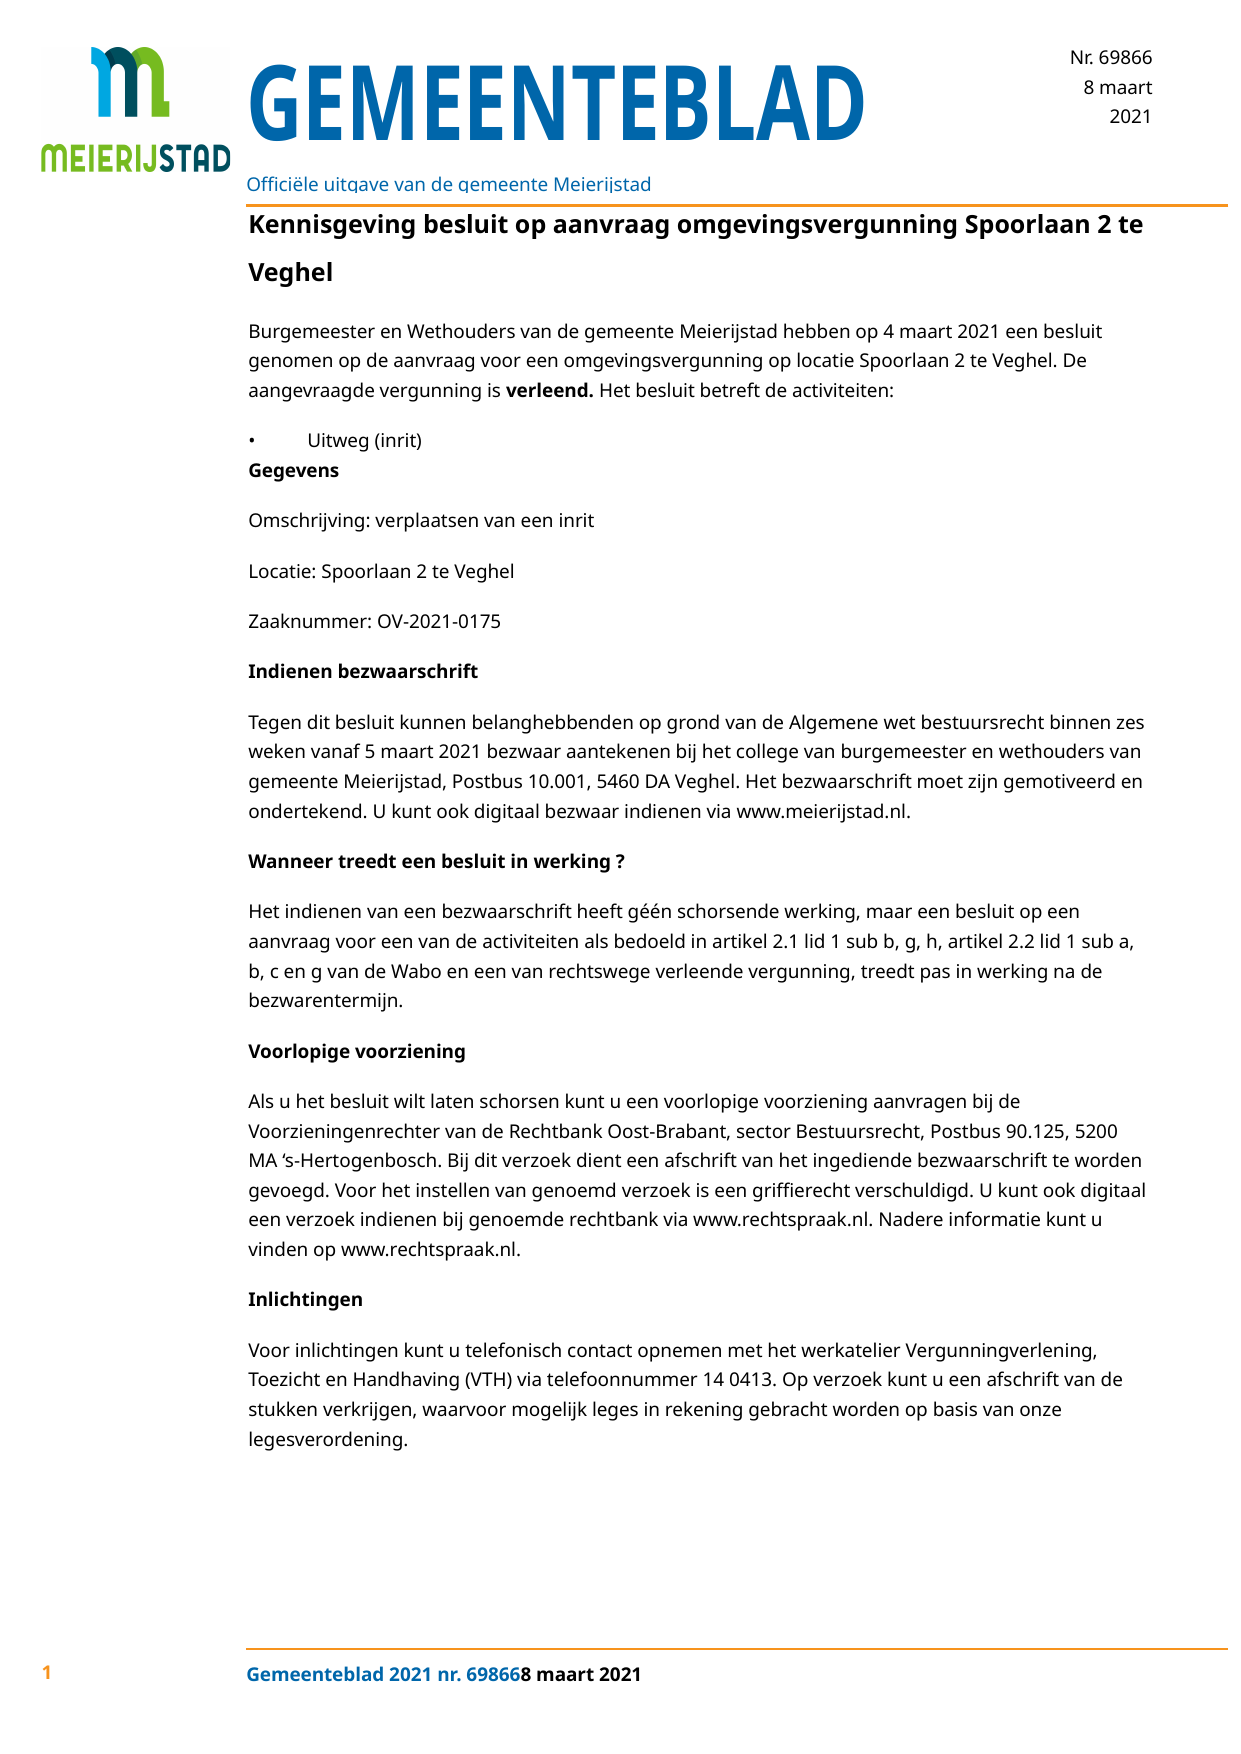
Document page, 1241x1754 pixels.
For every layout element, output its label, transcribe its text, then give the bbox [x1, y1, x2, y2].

text Omschrijving: verplaatsen van een inrit [248, 507, 1152, 533]
text Voor inlichtingen kunt u telefonisch contact opnemen met het werkatelier Vergunningverlening, Toezicht en Handhaving (VTH) via telefoonnummer 14 0413. Op verzoek kunt u een afschrift van de stukken verkrijgen, waarvoor mogelijk leges in rekening gebracht worden op basis van onze legesverordening. [248, 1337, 1152, 1452]
text Gegevens [248, 457, 1152, 483]
text Zaaknummer: OV-2021-0175 [248, 608, 1152, 634]
list Uitweg (inrit) [248, 427, 1152, 453]
text Kennisgeving besluit op aanvraag omgevingsvergunning Spoorlaan 2 te Veghel [248, 207, 1152, 288]
text Wanneer treedt een besluit in werking ? [248, 848, 1152, 874]
text Indienen bezwaarschrift [248, 659, 1152, 684]
text Burgemeester en Wethouders van de gemeente Meierijstad hebben op 4 maart 2021 een besluit genomen op de aanvraag voor een omgevingsvergunning op locatie Spoorlaan 2 te Veghel. De aangevraagde vergunning is verleend. Het besluit betreft de activiteiten: [248, 318, 1152, 403]
picture [41, 47, 231, 172]
text Inlichtingen [248, 1287, 1152, 1312]
text Als u het besluit wilt laten schorsen kunt u een voorlopige voorziening aanvragen bij de Voorzieningenrechter van de Rechtbank Oost-Brabant, sector Bestuursrecht, Postbus 90.125, 5200 MA ‘s-Hertogenbosch. Bij dit verzoek dient een afschrift van het ingediende bezwaarschrift te worden gevoegd. Voor het instellen van genoemd verzoek is een griffierecht verschuldigd. U kunt ook digitaal een verzoek indienen bij genoemde rechtbank via www.rechtspraak.nl. Nadere informatie kunt u vinden op www.rechtspraak.nl. [248, 1088, 1152, 1262]
text Het indienen van een bezwaarschrift heeft géén schorsende werking, maar een besluit op een aanvraag voor een van de activiteiten als bedoeld in artikel 2.1 lid 1 sub b, g, h, artikel 2.2 lid 1 sub a, b, c en g van de Wabo en een van rechtswege verleende vergunning, treedt pas in werking na de bezwarentermijn. [248, 899, 1152, 1013]
text Locatie: Spoorlaan 2 te Veghel [248, 558, 1152, 584]
text Voorlopige voorziening [248, 1038, 1152, 1064]
text Tegen dit besluit kunnen belanghebbenden op grond van de Algemene wet bestuursrecht binnen zes weken vanaf 5 maart 2021 bezwaar aantekenen bij het college van burgemeester en wethouders van gemeente Meierijstad, Postbus 10.001, 5460 DA Veghel. Het bezwaarschrift moet zijn gemotiveerd en ondertekend. U kunt ook digitaal bezwaar indienen via www.meierijstad.nl. [248, 709, 1152, 824]
